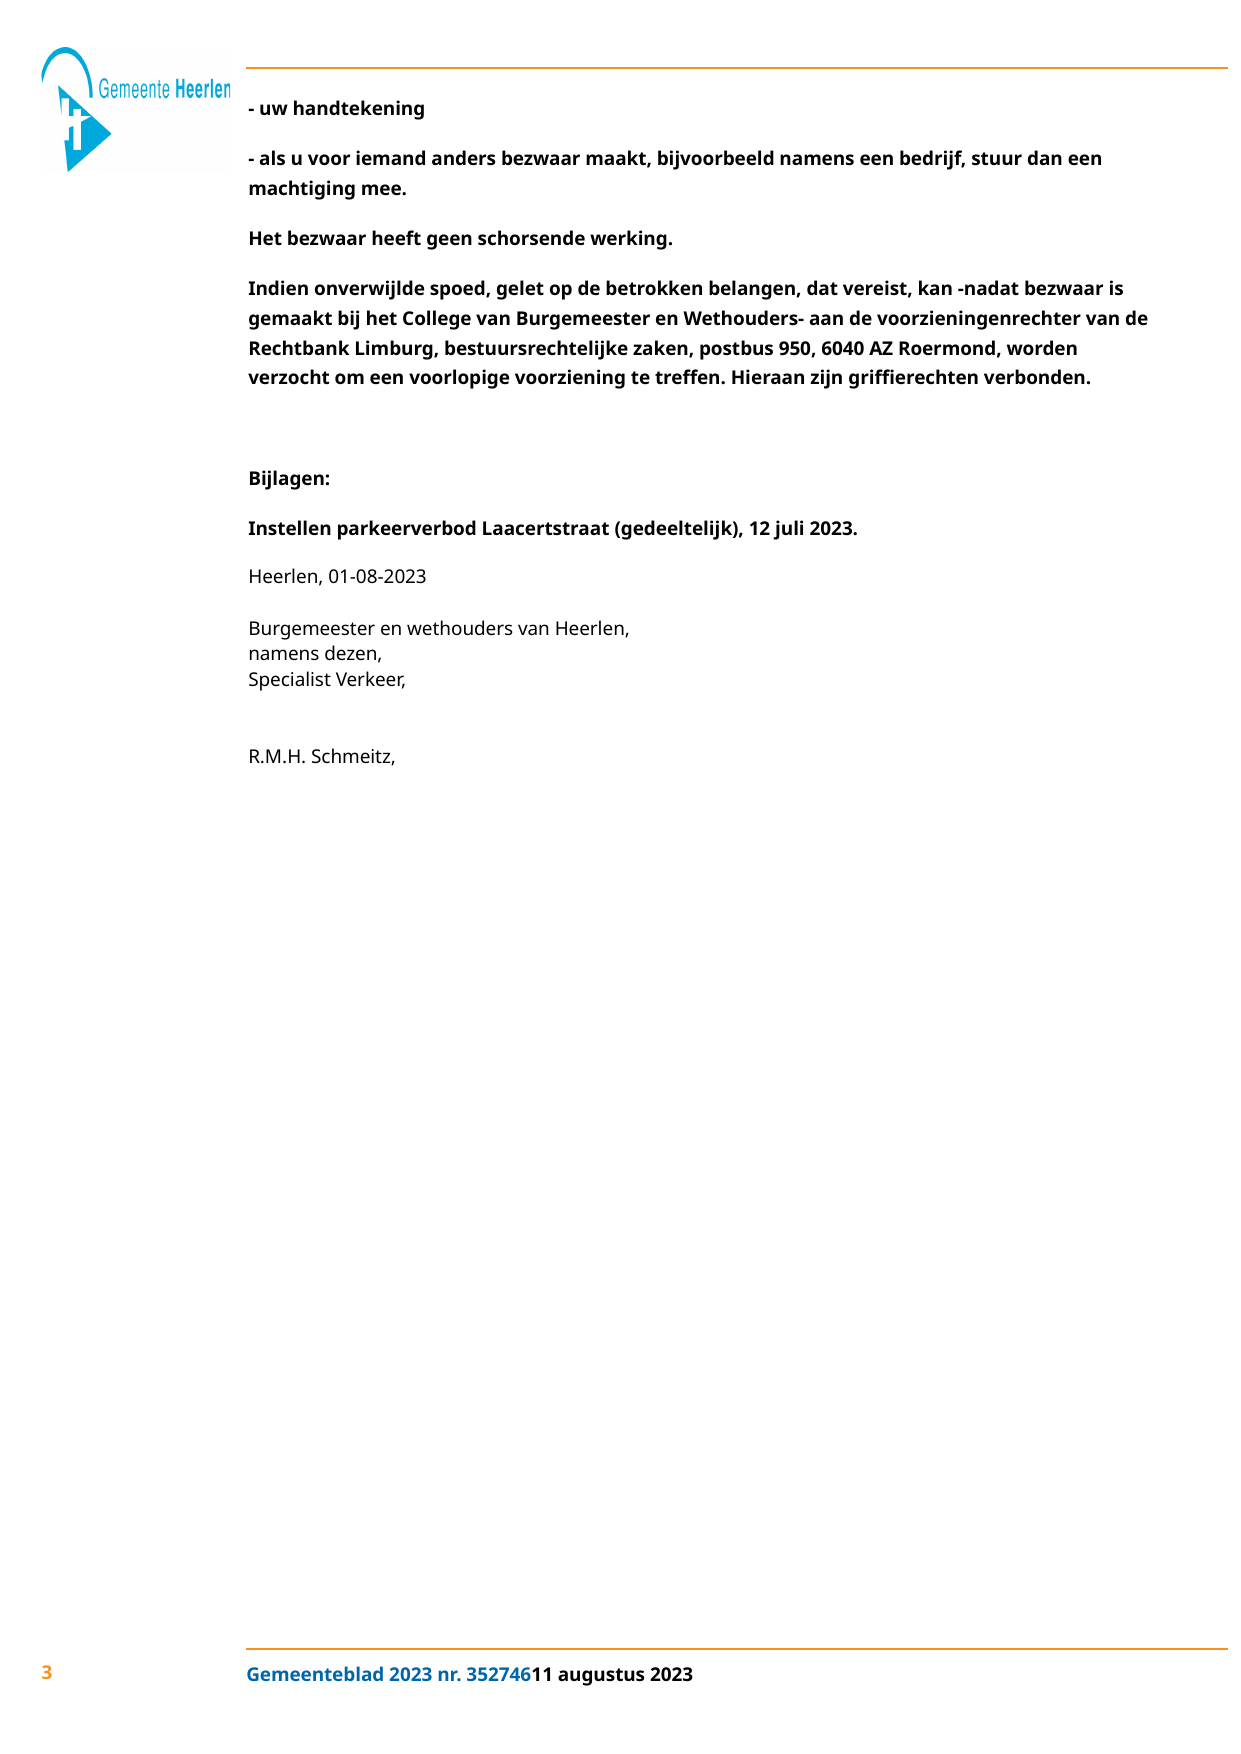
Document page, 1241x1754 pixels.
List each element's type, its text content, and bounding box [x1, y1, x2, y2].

text Instellen parkeerverbod Laacertstraat (gedeeltelijk), 12 juli 2023. [248, 516, 1152, 541]
text Indien onverwijlde spoed, gelet op de betrokken belangen, dat vereist, kan -nadat bezwaar is gemaakt bij het College van Burgemeester en Wethouders- aan de voorzieningenrechter van de Rechtbank Limburg, bestuursrechtelijke zaken, postbus 950, 6040 AZ Roermond, worden verzocht om een voorlopige voorziening te treffen. Hieraan zijn griffierechten verbonden. [248, 276, 1152, 390]
picture [41, 47, 231, 172]
text Burgemeester en wethouders van Heerlen, [248, 615, 1152, 641]
text Het bezwaar heeft geen schorsende werking. [248, 225, 1152, 251]
text R.M.H. Schmeitz, [248, 743, 1152, 769]
text - als u voor iemand anders bezwaar maakt, bijvoorbeeld namens een bedrijf, stuur dan een machtiging mee. [248, 145, 1152, 201]
text Specialist Verkeer, [248, 666, 1152, 692]
text namens dezen, [248, 641, 1152, 666]
text Heerlen, 01-08-2023 [248, 563, 1152, 589]
text Bijlagen: [248, 465, 1152, 491]
text - uw handtekening [248, 95, 1152, 121]
picture [41, 47, 59, 70]
